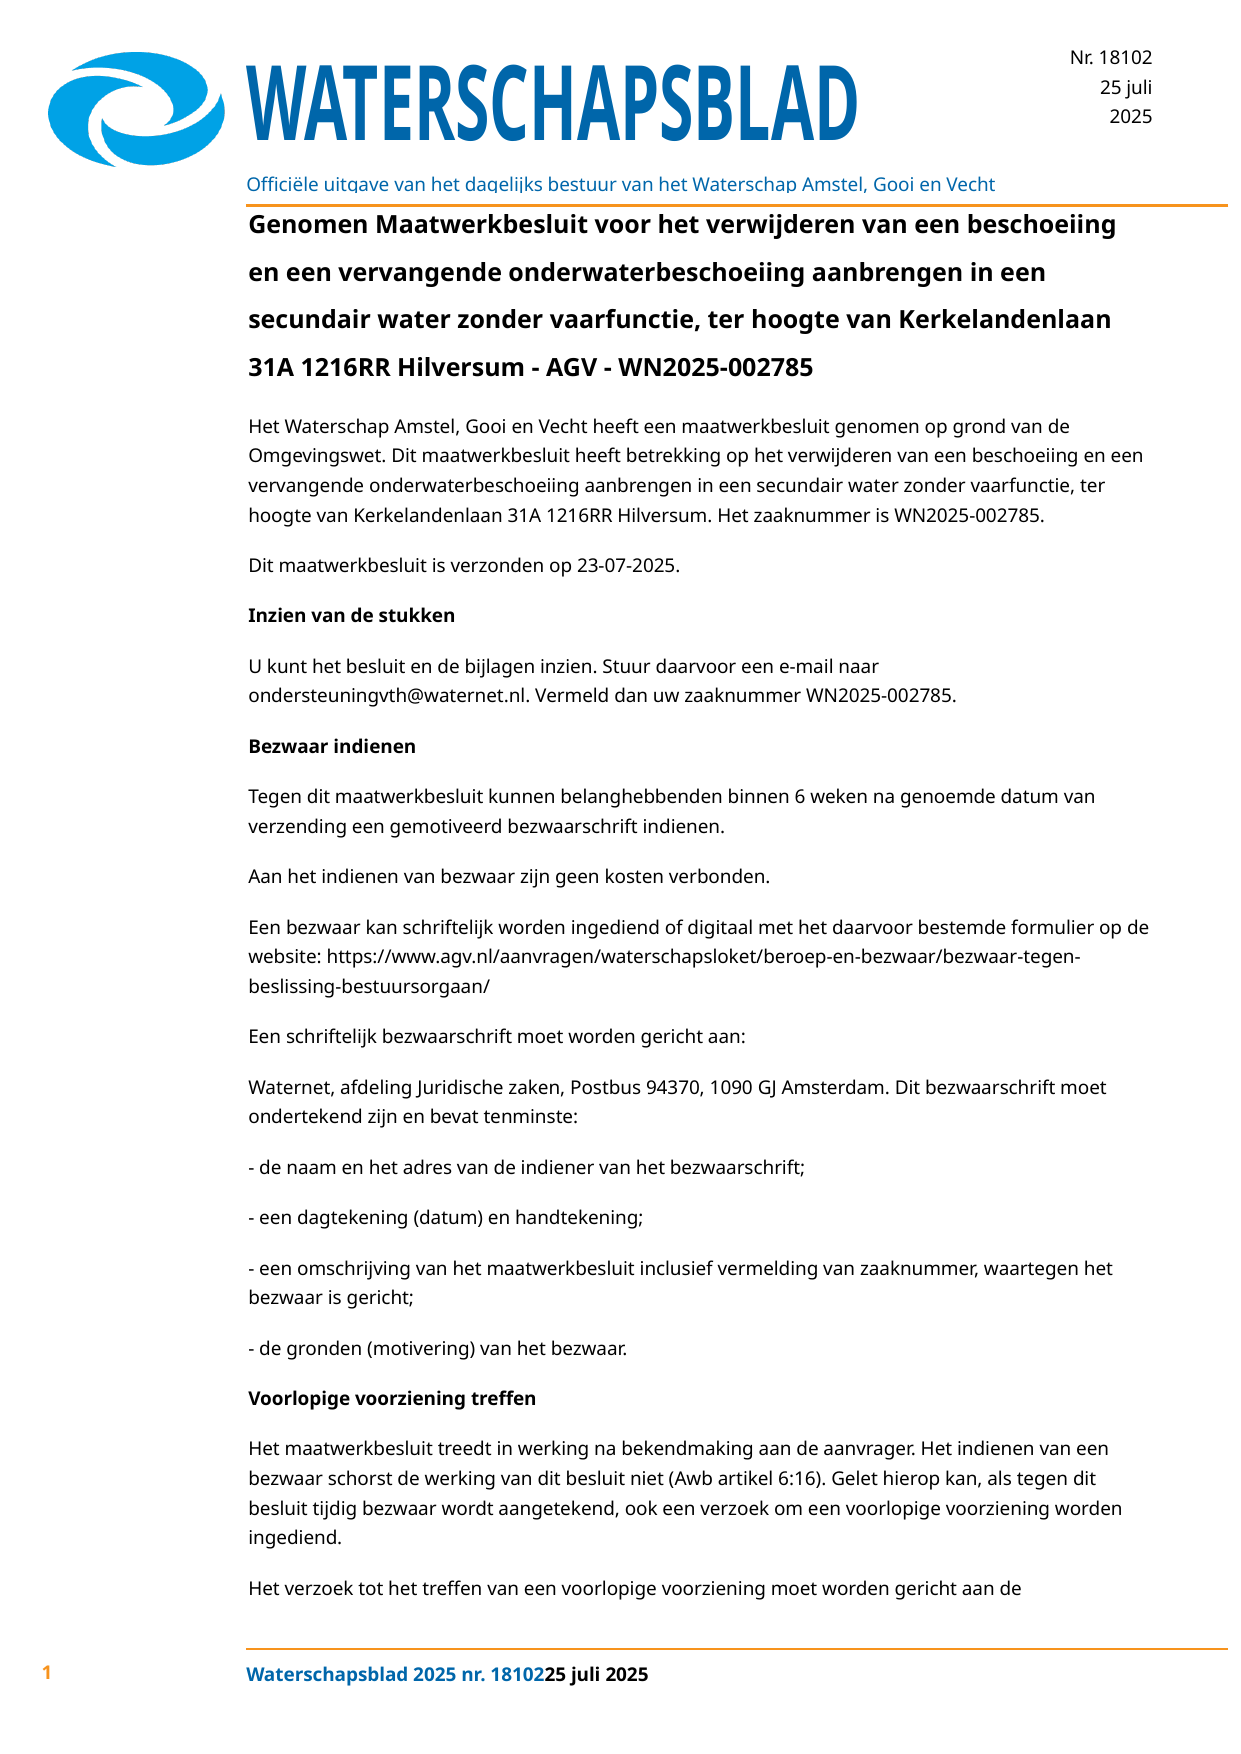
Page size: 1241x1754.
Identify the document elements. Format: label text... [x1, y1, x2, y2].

text - een dagtekening (datum) en handtekening; [248, 1204, 1152, 1230]
text Aan het indienen van bezwaar zijn geen kosten verbonden. [248, 863, 1152, 889]
text Voorlopige voorziening treffen [248, 1385, 1152, 1411]
text Dit maatwerkbesluit is verzonden op 23-07-2025. [248, 552, 1152, 578]
text Genomen Maatwerkbesluit voor het verwijderen van een beschoeiing en een vervangende onderwaterbeschoeiing aanbrengen in een secundair water zonder vaarfunctie, ter hoogte van Kerkelandenlaan 31A 1216RR Hilversum - AGV - WN2025-002785 [248, 207, 1152, 384]
text Tegen dit maatwerkbesluit kunnen belanghebbenden binnen 6 weken na genoemde datum van verzending een gemotiveerd bezwaarschrift indienen. [248, 783, 1152, 839]
text Waternet, afdeling Juridische zaken, Postbus 94370, 1090 GJ Amsterdam. Dit bezwaarschrift moet ondertekend zijn en bevat tenminste: [248, 1074, 1152, 1129]
picture [41, 47, 231, 172]
text Bezwaar indienen [248, 733, 1152, 759]
text Het verzoek tot het treffen van een voorlopige voorziening moet worden gericht aan de [248, 1575, 1152, 1601]
text U kunt het besluit en de bijlagen inzien. Stuur daarvoor een e-mail naar ondersteuningvth@waternet.nl. Vermeld dan uw zaaknummer WN2025-002785. [248, 653, 1152, 708]
text Een schriftelijk bezwaarschrift moet worden gericht aan: [248, 1023, 1152, 1049]
text Een bezwaar kan schriftelijk worden ingediend of digitaal met het daarvoor bestemde formulier op de website: https://www.agv.nl/aanvragen/waterschapsloket/beroep-en-bezwaar/bezwaar-tegen-beslissing-bestuursorgaan/ [248, 914, 1152, 999]
text - de gronden (motivering) van het bezwaar. [248, 1335, 1152, 1361]
text Inzien van de stukken [248, 603, 1152, 628]
text Het maatwerkbesluit treedt in werking na bekendmaking aan de aanvrager. Het indienen van een bezwaar schorst de werking van dit besluit niet (Awb artikel 6:16). Gelet hierop kan, als tegen dit besluit tijdig bezwaar wordt aangetekend, ook een verzoek om een voorlopige voorziening worden ingediend. [248, 1436, 1152, 1550]
text - een omschrijving van het maatwerkbesluit inclusief vermelding van zaaknummer, waartegen het bezwaar is gericht; [248, 1255, 1152, 1310]
text Het Waterschap Amstel, Gooi en Vecht heeft een maatwerkbesluit genomen op grond van de Omgevingswet. Dit maatwerkbesluit heeft betrekking op het verwijderen van een beschoeiing en een vervangende onderwaterbeschoeiing aanbrengen in een secundair water zonder vaarfunctie, ter hoogte van Kerkelandenlaan 31A 1216RR Hilversum. Het zaaknummer is WN2025-002785. [248, 413, 1152, 528]
text - de naam en het adres van de indiener van het bezwaarschrift; [248, 1154, 1152, 1180]
